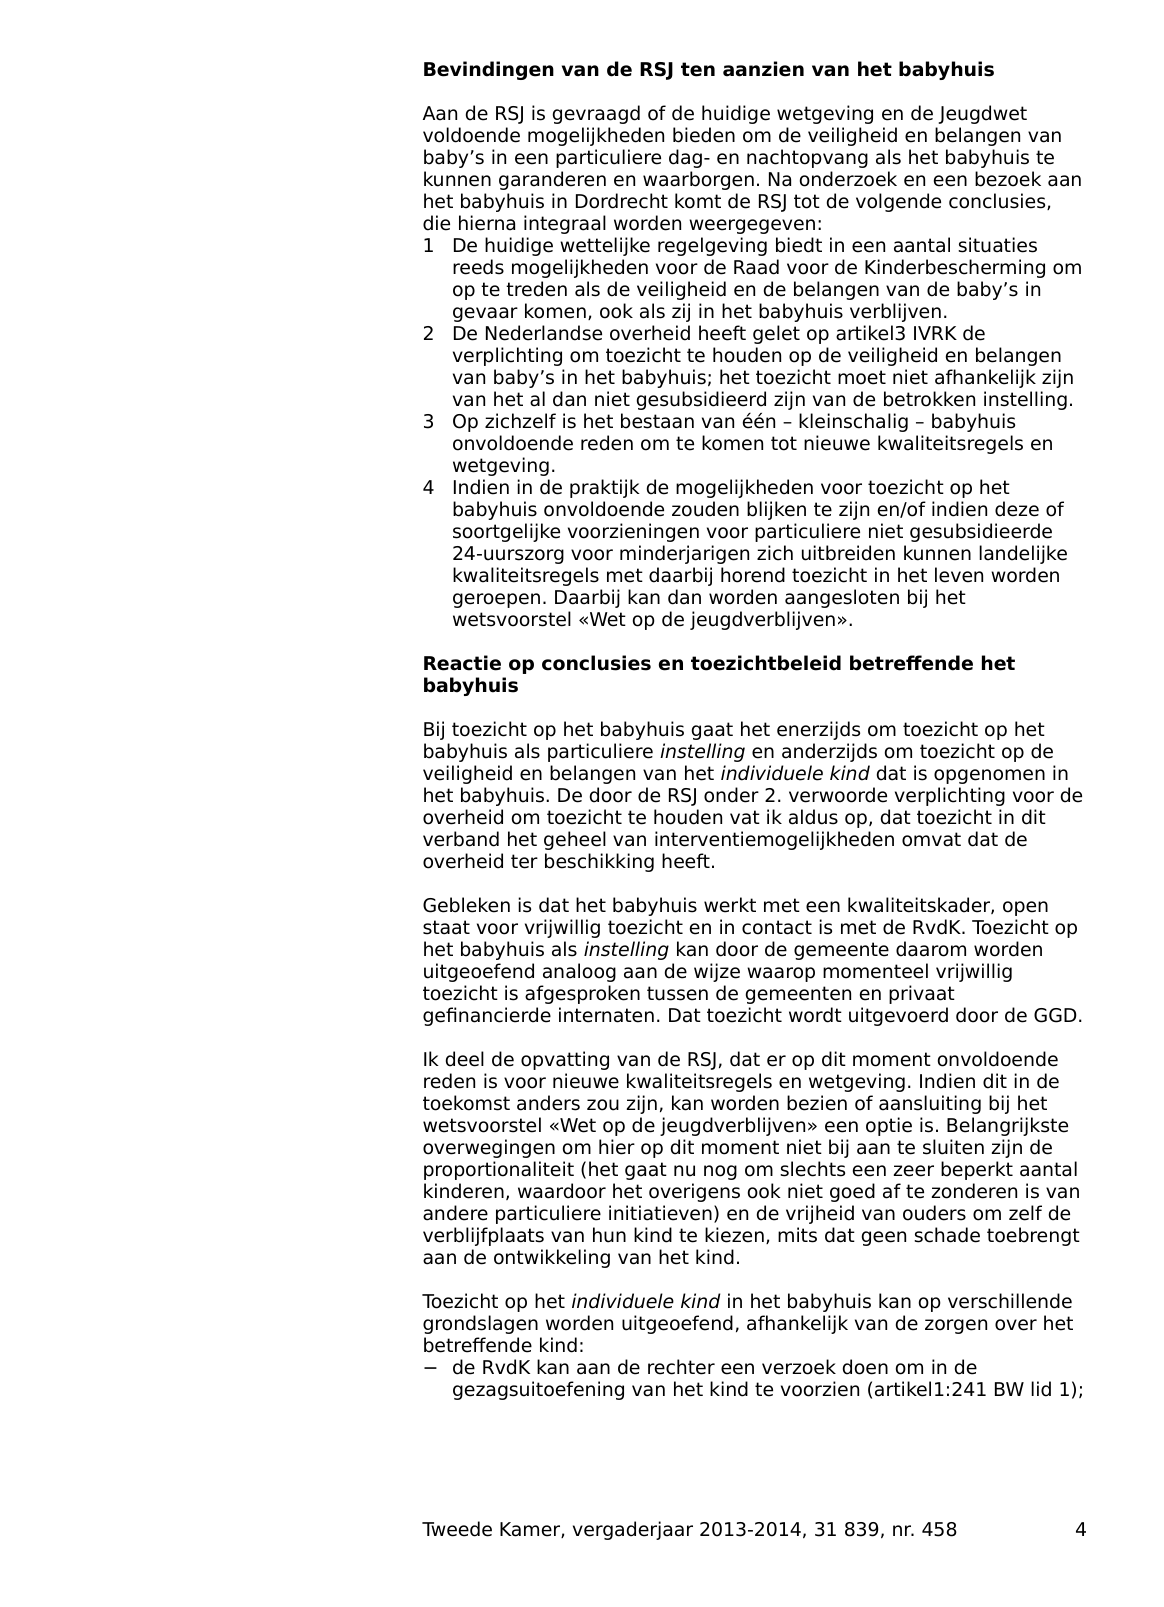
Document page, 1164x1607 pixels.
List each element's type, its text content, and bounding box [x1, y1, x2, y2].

subtitle Bevindingen van de RSJ ten aanzien van het babyhuis [422, 59, 1087, 81]
text Aan de RSJ is gevraagd of de huidige wetgeving en de Jeugdwet voldoende mogelijkheden bieden om de veiligheid en belangen van baby’s in een particuliere dag- en nachtopvang als het babyhuis te kunnen garanderen en waarborgen. Na onderzoek en een bezoek aan het babyhuis in Dordrecht komt de RSJ tot de volgende conclusies, die hierna integraal worden weergegeven: [422, 103, 1087, 235]
text − de RvdK kan aan de rechter een verzoek doen om in de gezagsuitoefening van het kind te voorzien (artikel1:241 BW lid 1); [422, 1357, 1087, 1401]
text 2 De Nederlandse overheid heeft gelet op artikel3 IVRK de verplichting om toezicht te houden op de veiligheid en belangen van baby’s in het babyhuis; het toezicht moet niet afhankelijk zijn van het al dan niet gesubsidieerd zijn van de betrokken instelling. [422, 323, 1087, 411]
subtitle Reactie op conclusies en toezichtbeleid betreffende het babyhuis [422, 653, 1087, 697]
text Ik deel de opvatting van de RSJ, dat er op dit moment onvoldoende reden is voor nieuwe kwaliteitsregels en wetgeving. Indien dit in de toekomst anders zou zijn, kan worden bezien of aansluiting bij het wetsvoorstel «Wet op de jeugdverblijven» een optie is. Belangrijkste overwegingen om hier op dit moment niet bij aan te sluiten zijn de proportionaliteit (het gaat nu nog om slechts een zeer beperkt aantal kinderen, waardoor het overigens ook niet goed af te zonderen is van andere particuliere initiatieven) en de vrijheid van ouders om zelf de verblijfplaats van hun kind te kiezen, mits dat geen schade toebrengt aan de ontwikkeling van het kind. [422, 1049, 1087, 1269]
text 4 Indien in de praktijk de mogelijkheden voor toezicht op het babyhuis onvoldoende zouden blijken te zijn en/of indien deze of soortgelijke voorzieningen voor particuliere niet gesubsidieerde 24-uurszorg voor minderjarigen zich uitbreiden kunnen landelijke kwaliteitsregels met daarbij horend toezicht in het leven worden geroepen. Daarbij kan dan worden aangesloten bij het wetsvoorstel «Wet op de jeugdverblijven». [422, 477, 1087, 631]
text 1 De huidige wettelijke regelgeving biedt in een aantal situaties reeds mogelijkheden voor de Raad voor de Kinderbescherming om op te treden als de veiligheid en de belangen van de baby’s in gevaar komen, ook als zij in het babyhuis verblijven. [422, 235, 1087, 323]
text Toezicht op het individuele kind in het babyhuis kan op verschillende grondslagen worden uitgeoefend, afhankelijk van de zorgen over het betreffende kind: [422, 1291, 1087, 1357]
text Gebleken is dat het babyhuis werkt met een kwaliteitskader, open staat voor vrijwillig toezicht en in contact is met de RvdK. Toezicht op het babyhuis als instelling kan door de gemeente daarom worden uitgeoefend analoog aan de wijze waarop momenteel vrijwillig toezicht is afgesproken tussen de gemeenten en privaat gefinancierde internaten. Dat toezicht wordt uitgevoerd door de GGD. [422, 895, 1087, 1027]
text 3 Op zichzelf is het bestaan van één – kleinschalig – babyhuis onvoldoende reden om te komen tot nieuwe kwaliteitsregels en wetgeving. [422, 411, 1087, 477]
text Bij toezicht op het babyhuis gaat het enerzijds om toezicht op het babyhuis als particuliere instelling en anderzijds om toezicht op de veiligheid en belangen van het individuele kind dat is opgenomen in het babyhuis. De door de RSJ onder 2. verwoorde verplichting voor de overheid om toezicht te houden vat ik aldus op, dat toezicht in dit verband het geheel van interventiemogelijkheden omvat dat de overheid ter beschikking heeft. [422, 719, 1087, 873]
